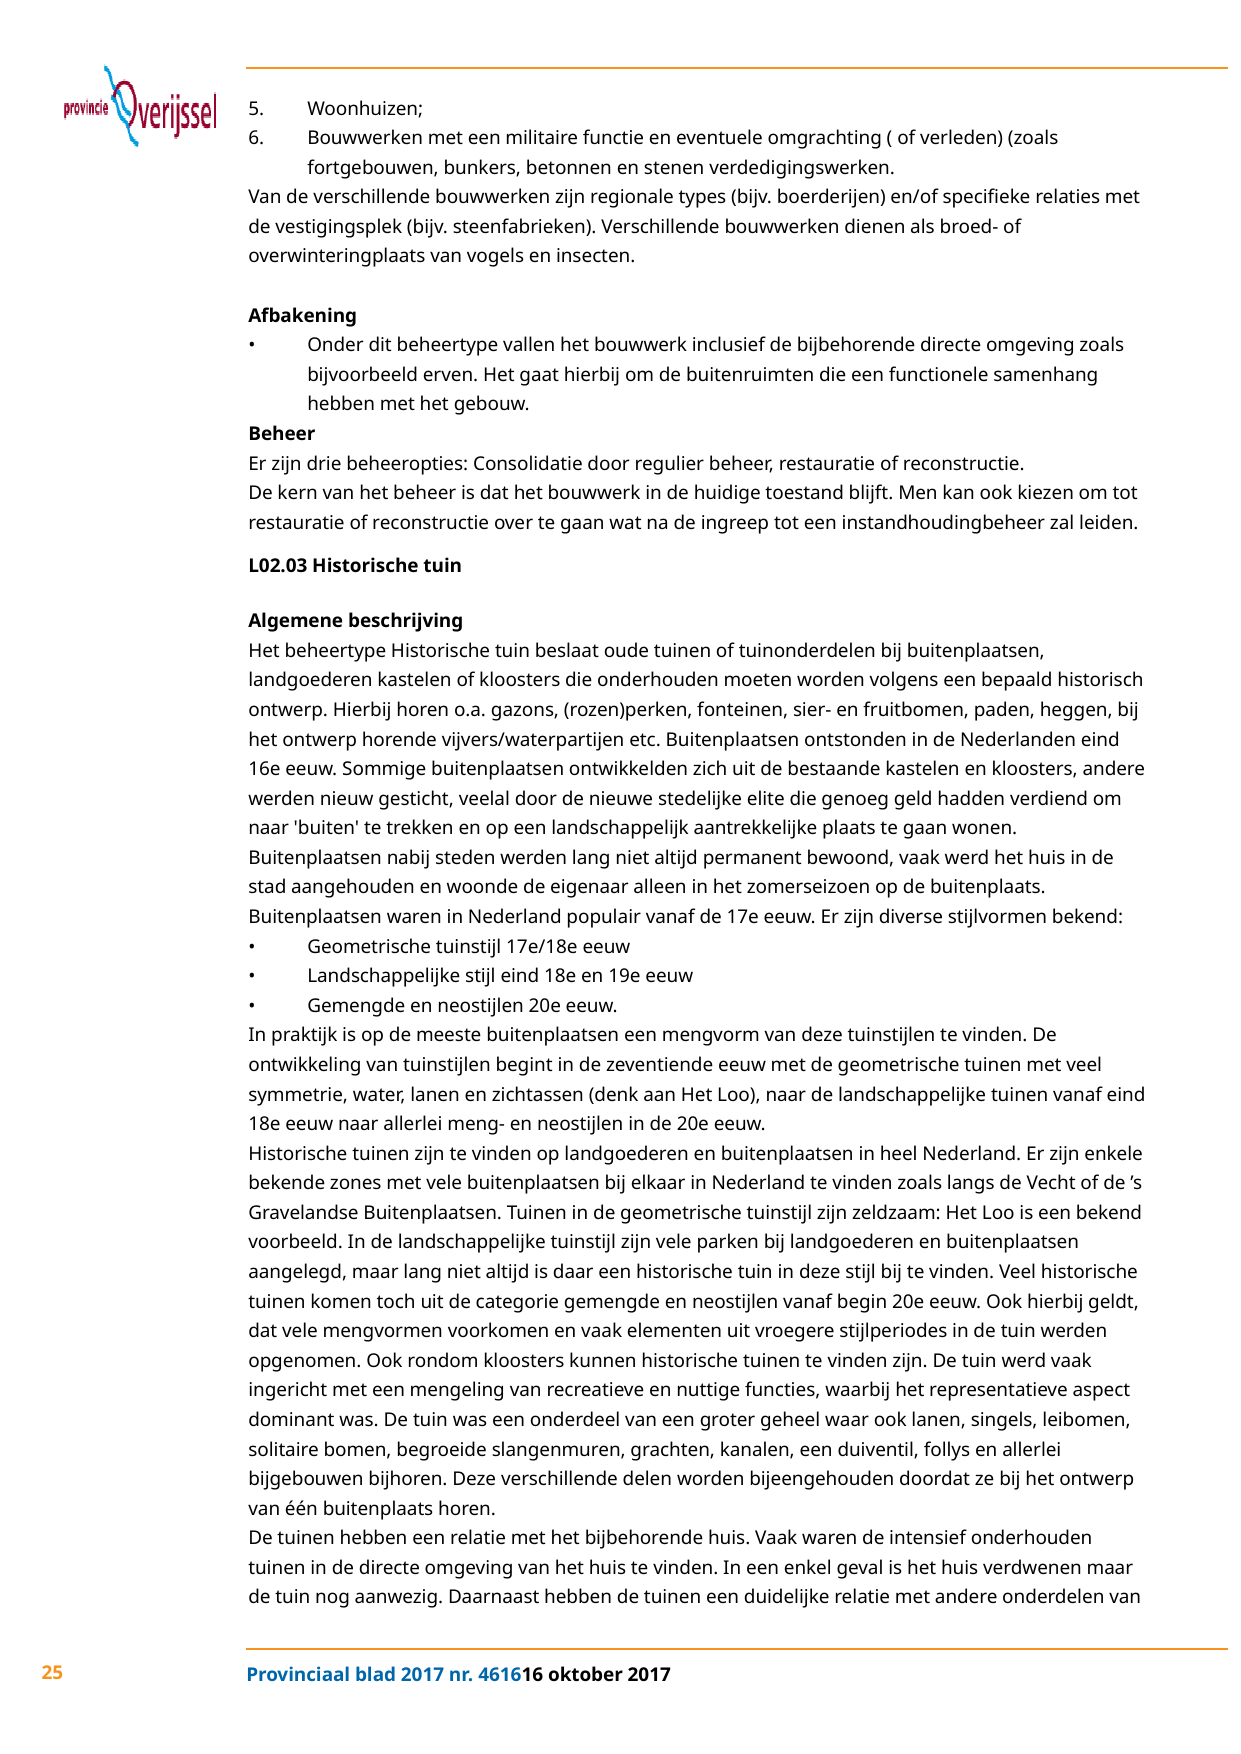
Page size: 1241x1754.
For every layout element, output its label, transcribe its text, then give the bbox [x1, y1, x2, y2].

picture [41, 47, 231, 172]
list Bouwwerken met een militaire functie en eventuele omgrachting ( of verleden) (zoals fortgebouwen, bunkers, betonnen en stenen verdedigingswerken. [248, 124, 1152, 180]
list Onder dit beheertype vallen het bouwwerk inclusief de bijbehorende directe omgeving zoals bijvoorbeeld erven. Het gaat hierbij om de buitenruimten die een functionele samenhang hebben met het gebouw. [248, 331, 1152, 416]
list Woonhuizen; [248, 95, 1152, 121]
text De tuinen hebben een relatie met het bijbehorende huis. Vaak waren de intensief onderhouden tuinen in de directe omgeving van het huis te vinden. In een enkel geval is het huis verdwenen maar de tuin nog aanwezig. Daarnaast hebben de tuinen een duidelijke relatie met andere onderdelen van [248, 1524, 1152, 1609]
text In praktijk is op de meeste buitenplaatsen een mengvorm van deze tuinstijlen te vinden. De ontwikkeling van tuinstijlen begint in de zeventiende eeuw met de geometrische tuinen met veel symmetrie, water, lanen en zichtassen (denk aan Het Loo), naar de landschappelijke tuinen vanaf eind 18e eeuw naar allerlei meng- en neostijlen in de 20e eeuw. [248, 1022, 1152, 1136]
text Afbakening [248, 302, 1152, 328]
text L02.03 Historische tuin [248, 552, 1152, 578]
text Er zijn drie beheeropties: Consolidatie door regulier beheer, restauratie of reconstructie. [248, 450, 1152, 476]
list Gemengde en neostijlen 20e eeuw. [248, 992, 1152, 1018]
text Historische tuinen zijn te vinden op landgoederen en buitenplaatsen in heel Nederland. Er zijn enkele bekende zones met vele buitenplaatsen bij elkaar in Nederland te vinden zoals langs de Vecht of de ’s Gravelandse Buitenplaatsen. Tuinen in de geometrische tuinstijl zijn zeldzaam: Het Loo is een bekend voorbeeld. In de landschappelijke tuinstijl zijn vele parken bij landgoederen en buitenplaatsen aangelegd, maar lang niet altijd is daar een historische tuin in deze stijl bij te vinden. Veel historische tuinen komen toch uit de categorie gemengde en neostijlen vanaf begin 20e eeuw. Ook hierbij geldt, dat vele mengvormen voorkomen en vaak elementen uit vroegere stijlperiodes in de tuin werden opgenomen. Ook rondom kloosters kunnen historische tuinen te vinden zijn. De tuin werd vaak ingericht met een mengeling van recreatieve en nuttige functies, waarbij het representatieve aspect dominant was. De tuin was een onderdeel van een groter geheel waar ook lanen, singels, leibomen, solitaire bomen, begroeide slangenmuren, grachten, kanalen, een duiventil, follys en allerlei bijgebouwen bijhoren. Deze verschillende delen worden bijeengehouden doordat ze bij het ontwerp van één buitenplaats horen. [248, 1140, 1152, 1521]
text Van de verschillende bouwwerken zijn regionale types (bijv. boerderijen) en/of specifieke relaties met de vestigingsplek (bijv. steenfabrieken). Verschillende bouwwerken dienen als broed- of overwinteringplaats van vogels en insecten. [248, 183, 1152, 268]
list Geometrische tuinstijl 17e/18e eeuw [248, 933, 1152, 958]
list Landschappelijke stijl eind 18e en 19e eeuw [248, 962, 1152, 988]
text Het beheertype Historische tuin beslaat oude tuinen of tuinonderdelen bij buitenplaatsen, landgoederen kastelen of kloosters die onderhouden moeten worden volgens een bepaald historisch ontwerp. Hierbij horen o.a. gazons, (rozen)perken, fonteinen, sier- en fruitbomen, paden, heggen, bij het ontwerp horende vijvers/waterpartijen etc. Buitenplaatsen ontstonden in de Nederlanden eind 16e eeuw. Sommige buitenplaatsen ontwikkelden zich uit de bestaande kastelen en kloosters, andere werden nieuw gesticht, veelal door de nieuwe stedelijke elite die genoeg geld hadden verdiend om naar 'buiten' te trekken en op een landschappelijk aantrekkelijke plaats te gaan wonen. Buitenplaatsen nabij steden werden lang niet altijd permanent bewoond, vaak werd het huis in de stad aangehouden en woonde de eigenaar alleen in het zomerseizoen op de buitenplaats. Buitenplaatsen waren in Nederland populair vanaf de 17e eeuw. Er zijn diverse stijlvormen bekend: [248, 637, 1152, 929]
text Algemene beschrijving [248, 607, 1152, 633]
text De kern van het beheer is dat het bouwwerk in de huidige toestand blijft. Men kan ook kiezen om tot restauratie of reconstructie over te gaan wat na de ingreep tot een instandhoudingbeheer zal leiden. [248, 479, 1152, 535]
text Beheer [248, 420, 1152, 446]
